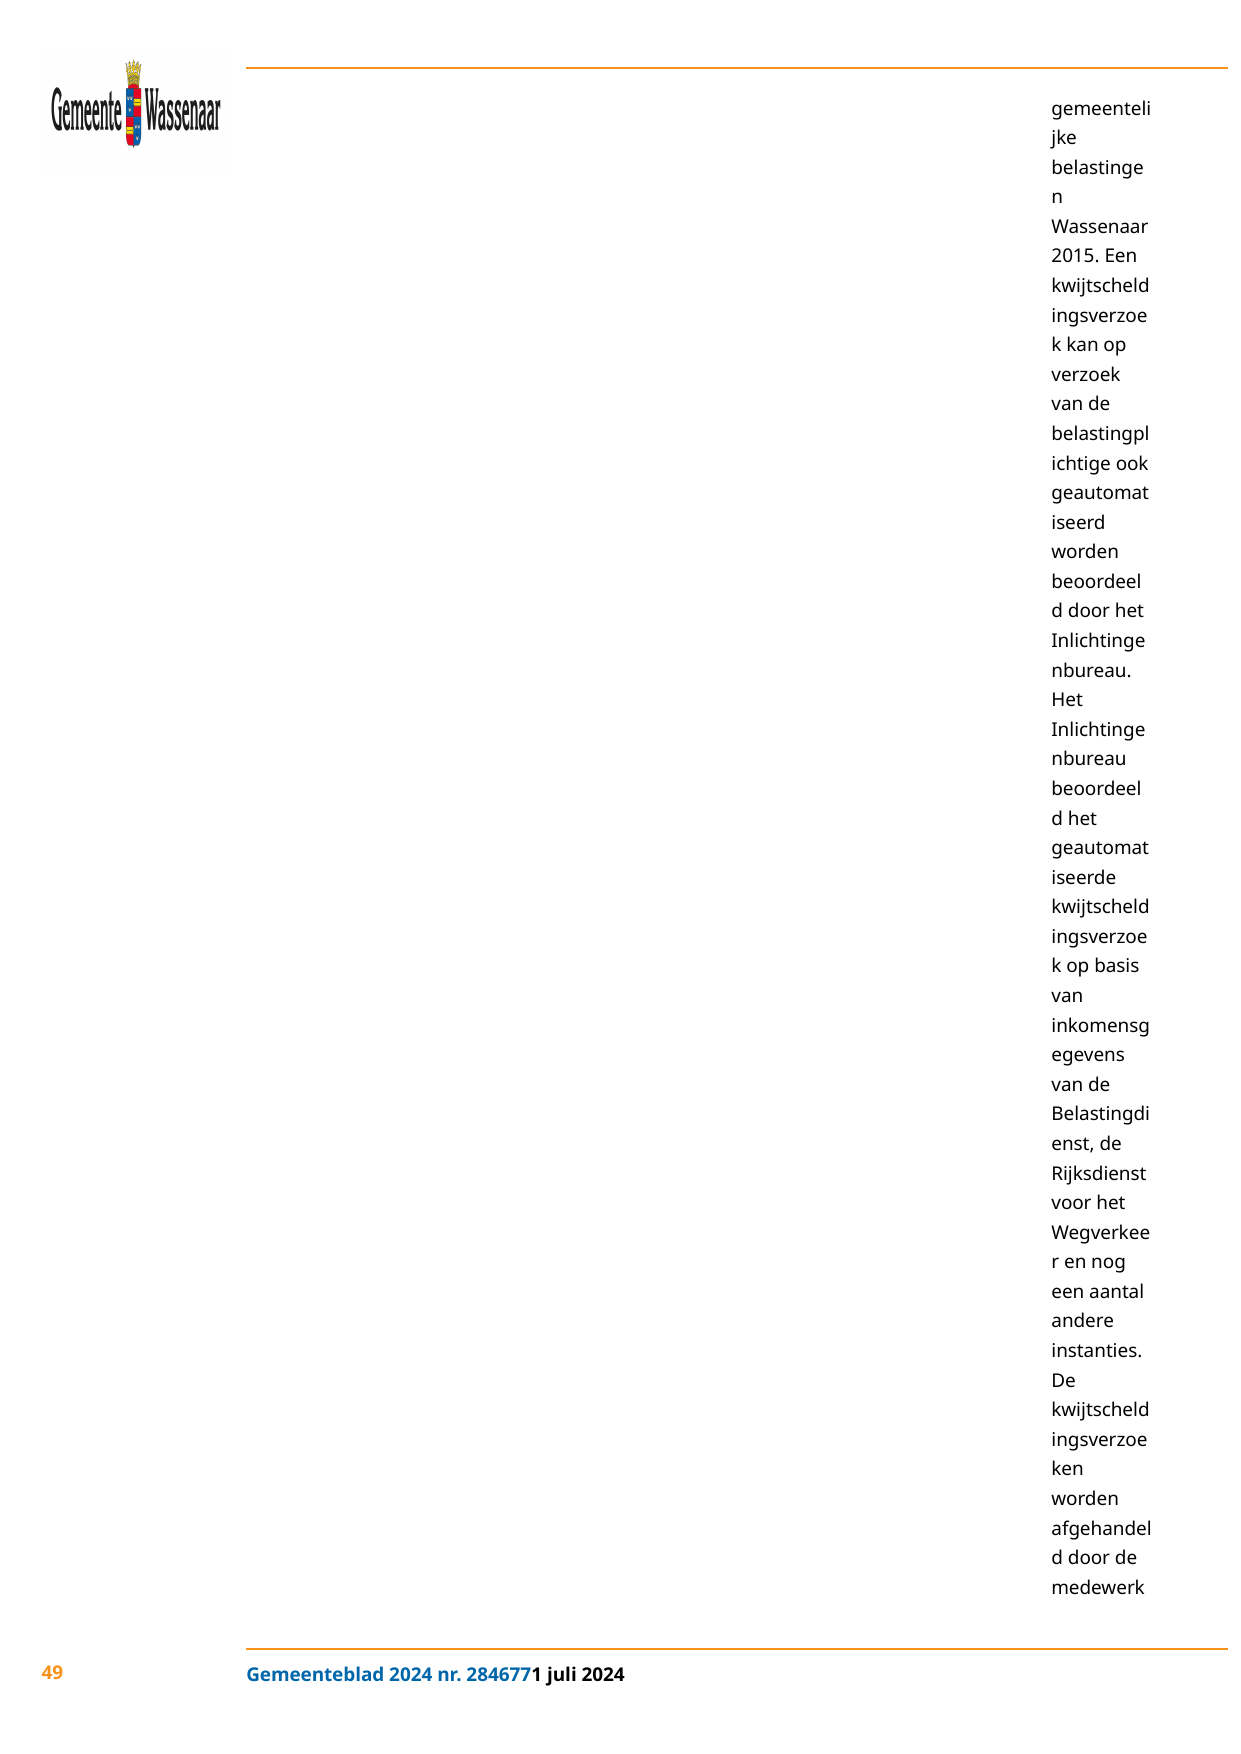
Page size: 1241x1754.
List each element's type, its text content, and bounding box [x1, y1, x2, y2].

table_cell [650, 95, 750, 1600]
table_cell [348, 95, 449, 1600]
table_cell [951, 95, 1051, 1600]
picture [41, 47, 231, 172]
table_cell [248, 95, 348, 1600]
table_cell [549, 95, 649, 1600]
table_cell [449, 95, 549, 1600]
table_cell [750, 95, 850, 1600]
table_cell gemeentelijke belastingen Wassenaar 2015. Een kwijtscheldingsverzoek kan op verzoek van de belastingplichtige ook geautomatiseerd worden beoordeeld door het Inlichtingenbureau. Het Inlichtingenbureau beoordeeld het geautomatiseerde kwijtscheldingsverzoek op basis van inkomensgegevens van de Belastingdienst, de Rijksdienst voor het Wegverkeer en nog een aantal andere instanties. De kwijtscheldingsverzoeken worden afgehandeld door de medewerk [1051, 95, 1152, 1600]
table_cell [850, 95, 951, 1600]
